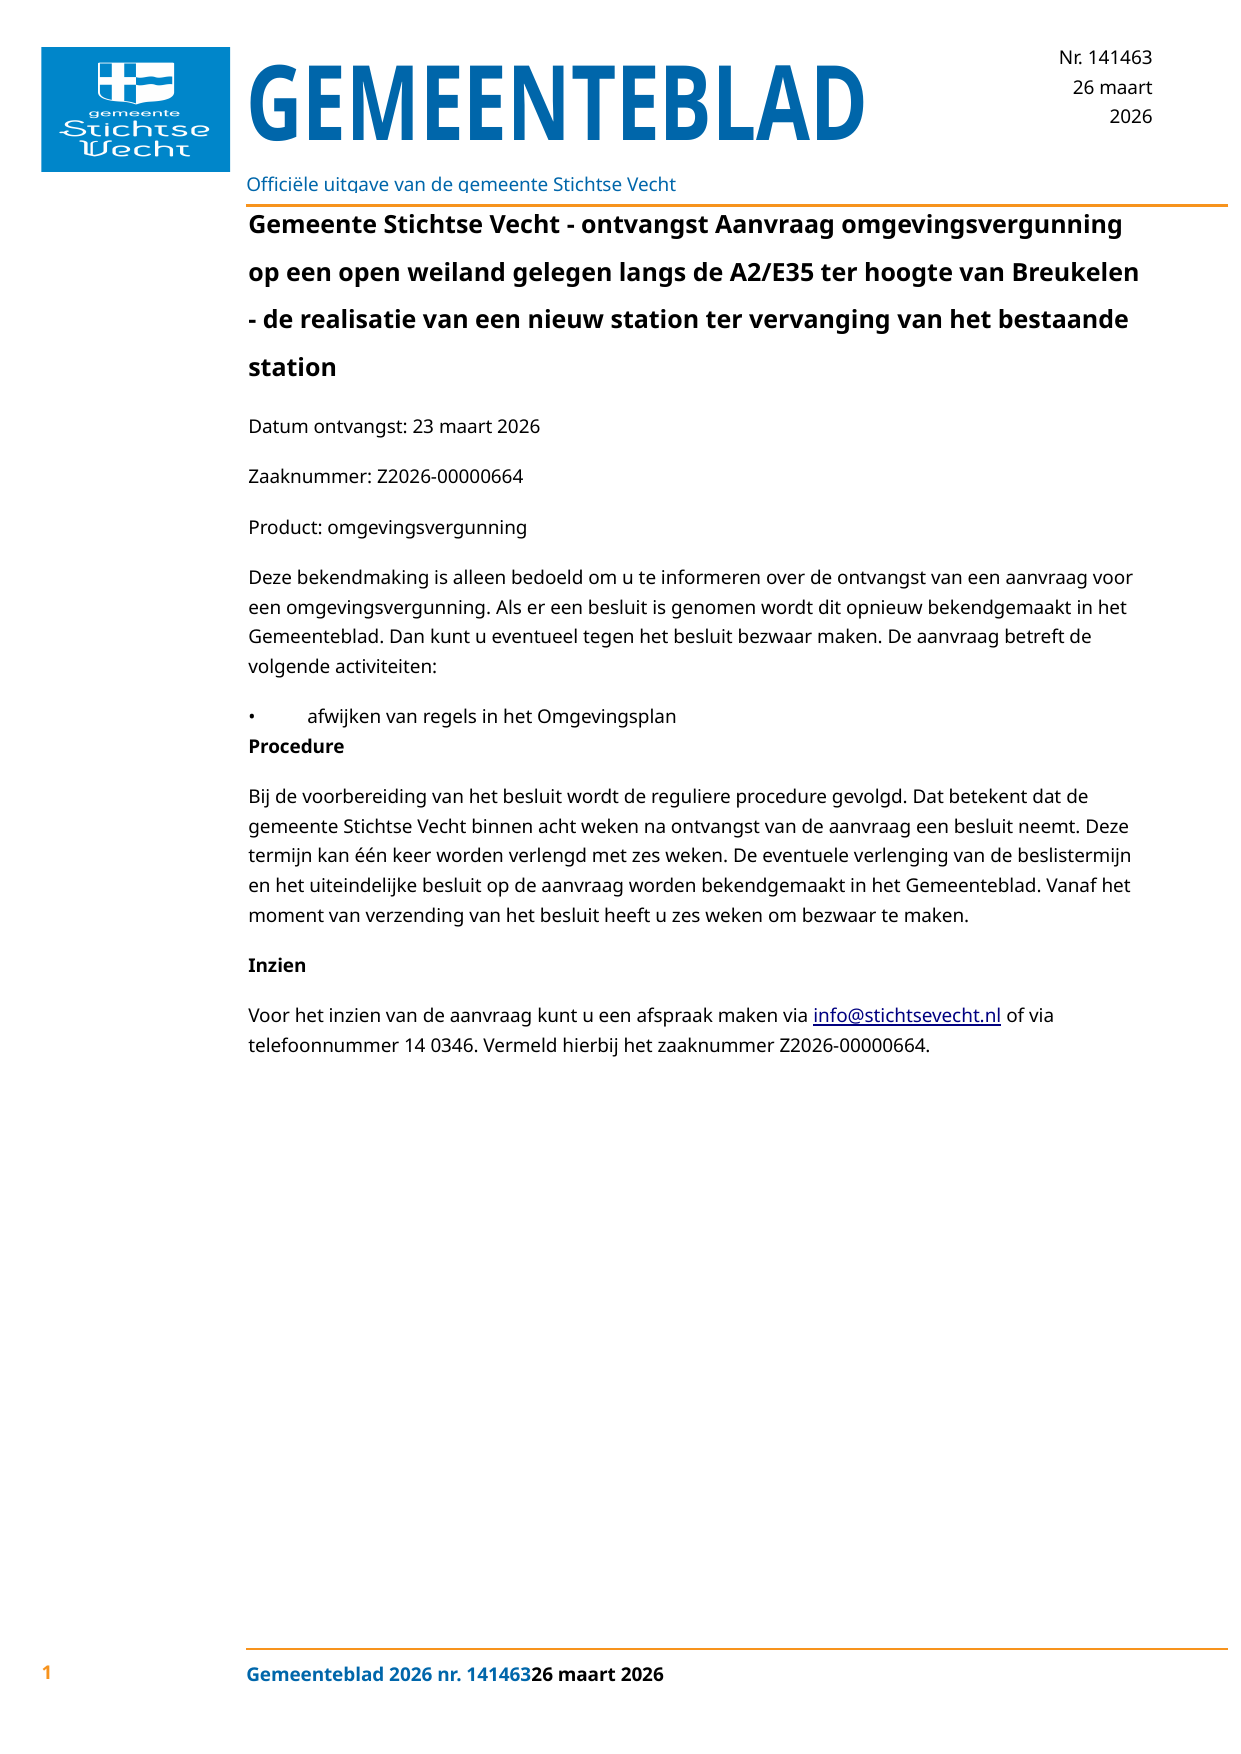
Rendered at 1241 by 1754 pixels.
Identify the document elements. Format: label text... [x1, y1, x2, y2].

text Product: omgevingsvergunning [248, 514, 1152, 540]
text Procedure [248, 733, 1152, 759]
text Inzien [248, 952, 1152, 978]
picture [99, 63, 135, 101]
text Bij de voorbereiding van het besluit wordt de reguliere procedure gevolgd. Dat betekent dat de gemeente Stichtse Vecht binnen acht weken na ontvangst van de aanvraag een besluit neemt. Deze termijn kan één keer worden verlengd met zes weken. De eventuele verlenging van de beslistermijn en het uiteindelijke besluit op de aanvraag worden bekendgemaakt in het Gemeenteblad. Vanaf het moment van verzending van het besluit heeft u zes weken om bezwaar te maken. [248, 783, 1152, 928]
text Datum ontvangst: 23 maart 2026 [248, 413, 1152, 439]
list afwijken van regels in het Omgevingsplan [248, 703, 1152, 729]
text Voor het inzien van de aanvraag kunt u een afspraak maken via info@stichtsevecht.nl of via telefoonnummer 14 0346. Vermeld hierbij het zaaknummer Z2026-00000664. [248, 1003, 1152, 1058]
text Deze bekendmaking is alleen bedoeld om u te informeren over de ontvangst van een aanvraag voor een omgevingsvergunning. Als er een besluit is genomen wordt dit opnieuw bekendgemaakt in het Gemeenteblad. Dan kunt u eventueel tegen het besluit bezwaar maken. De aanvraag betreft de volgende activiteiten: [248, 564, 1152, 679]
picture [137, 63, 174, 103]
text Zaaknummer: Z2026-00000664 [248, 463, 1152, 489]
text Gemeente Stichtse Vecht - ontvangst Aanvraag omgevingsvergunning op een open weiland gelegen langs de A2/E35 ter hoogte van Breukelen - de realisatie van een nieuw station ter vervanging van het bestaande station [248, 207, 1152, 384]
